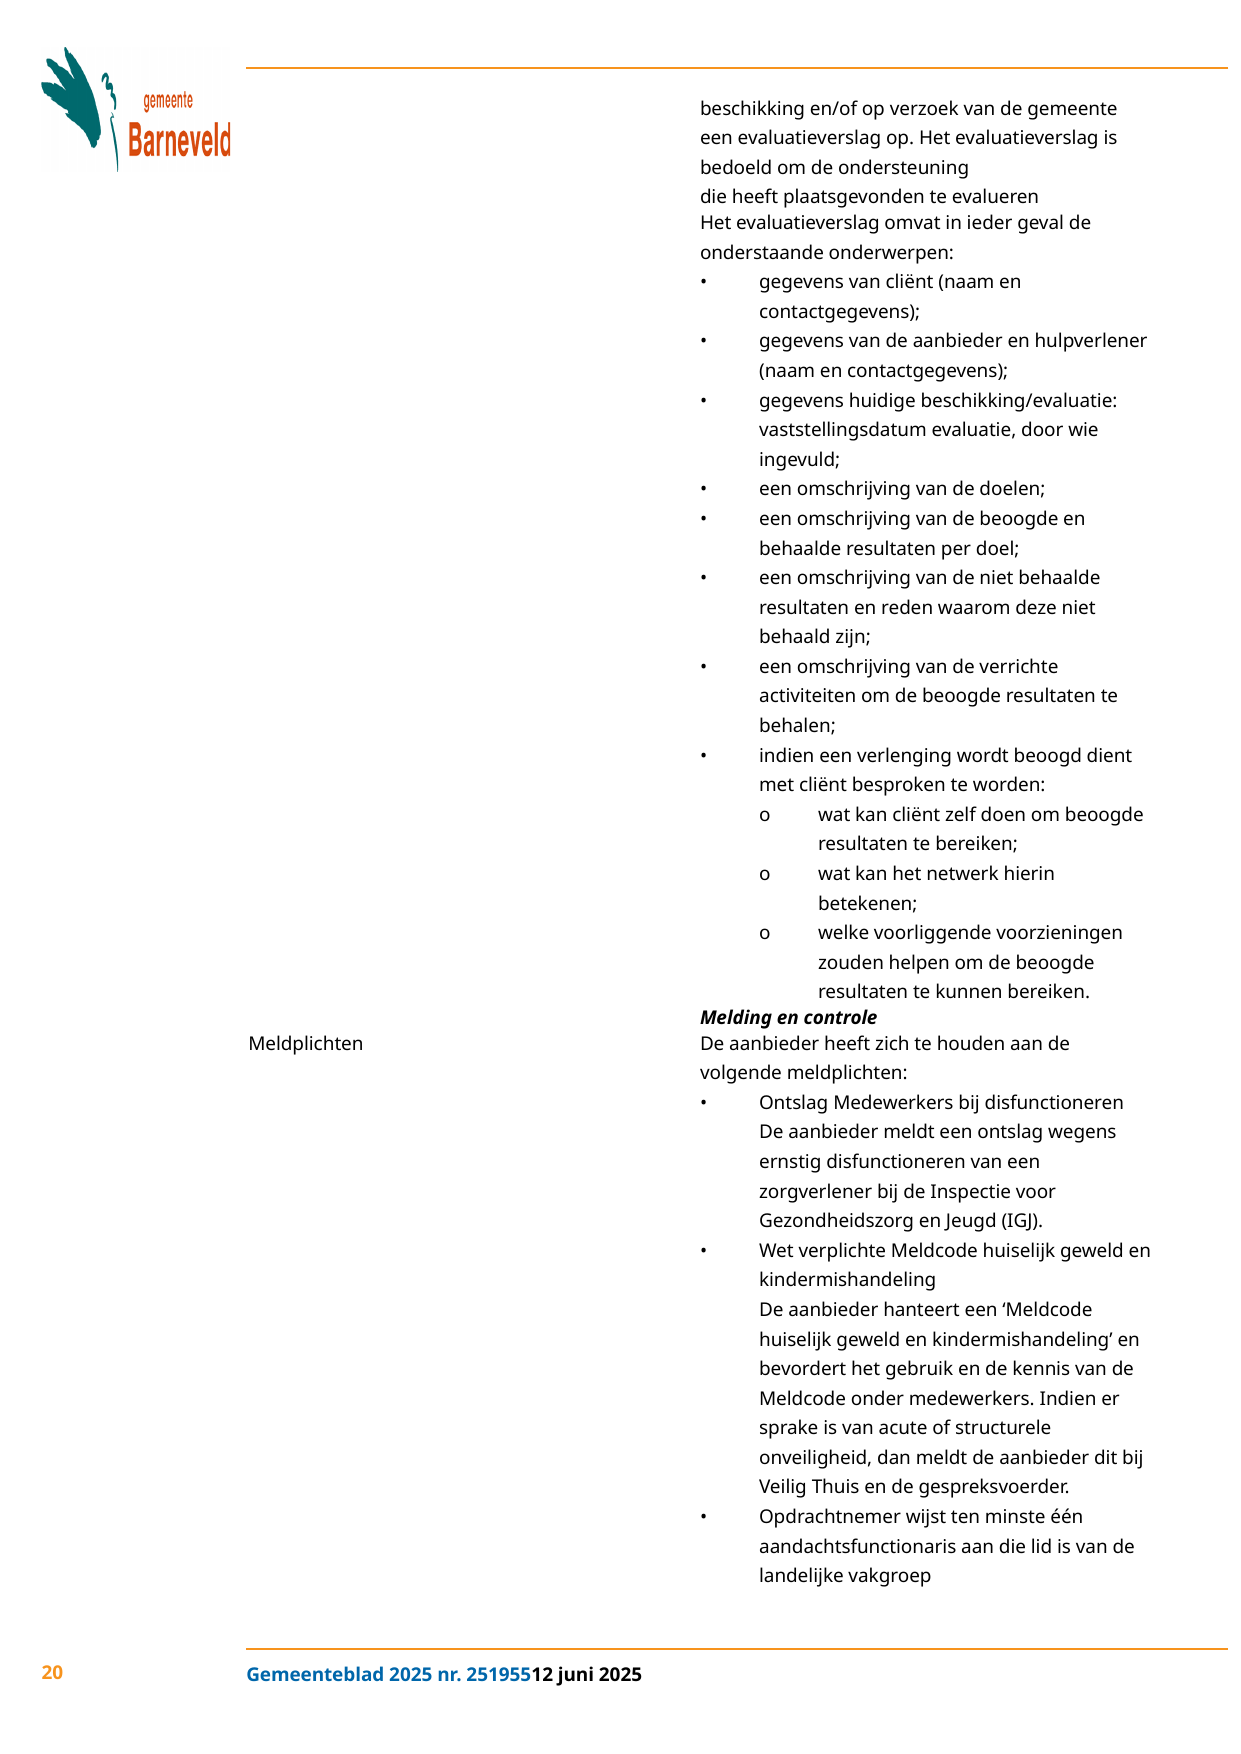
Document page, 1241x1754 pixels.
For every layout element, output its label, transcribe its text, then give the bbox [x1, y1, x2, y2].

table_cell Melding en controle [700, 1004, 1152, 1030]
picture [41, 47, 231, 172]
table_cell Het evaluatieverslag omvat in ieder geval de onderstaande onderwerpen: gegevens van cliënt (naam en contactgegevens); gegevens van de aanbieder en hulpverlener (naam en contactgegevens); gegevens huidige beschikking/evaluatie: vaststellingsdatum evaluatie, door wie ingevuld; een omschrijving van de doelen; een omschrijving van de beoogde en behaalde resultaten per doel; een omschrijving van de niet behaalde resultaten en reden waarom deze niet behaald zijn; een omschrijving van de verrichte activiteiten om de beoogde resultaten te behalen; indien een verlenging wordt beoogd dient met cliënt besproken te worden: wat kan cliënt zelf doen om beoogde resultaten te bereiken; wat kan het netwerk hierin betekenen; welke voorliggende voorzieningen zouden helpen om de beoogde resultaten te kunnen bereiken. [700, 209, 1152, 1004]
table_cell beschikking en/of op verzoek van de gemeente een evaluatieverslag op. Het evaluatieverslag is bedoeld om de ondersteuning die heeft plaatsgevonden te evalueren [700, 95, 1152, 209]
table_cell [248, 209, 700, 1004]
table_cell Meldplichten [248, 1030, 700, 1588]
table_cell De aanbieder heeft zich te houden aan de volgende meldplichten: Ontslag Medewerkers bij disfunctioneren De aanbieder meldt een ontslag wegens ernstig disfunctioneren van een zorgverlener bij de Inspectie voor Gezondheidszorg en Jeugd (IGJ). Wet verplichte Meldcode huiselijk geweld en kindermishandeling De aanbieder hanteert een ‘Meldcode huiselijk geweld en kindermishandeling’ en bevordert het gebruik en de kennis van de Meldcode onder medewerkers. Indien er sprake is van acute of structurele onveiligheid, dan meldt de aanbieder dit bij Veilig Thuis en de gespreksvoerder. Opdrachtnemer wijst ten minste één aandachtsfunctionaris aan die lid is van de landelijke vakgroep [700, 1030, 1152, 1588]
table_cell [248, 95, 700, 209]
table_cell [248, 1004, 700, 1030]
